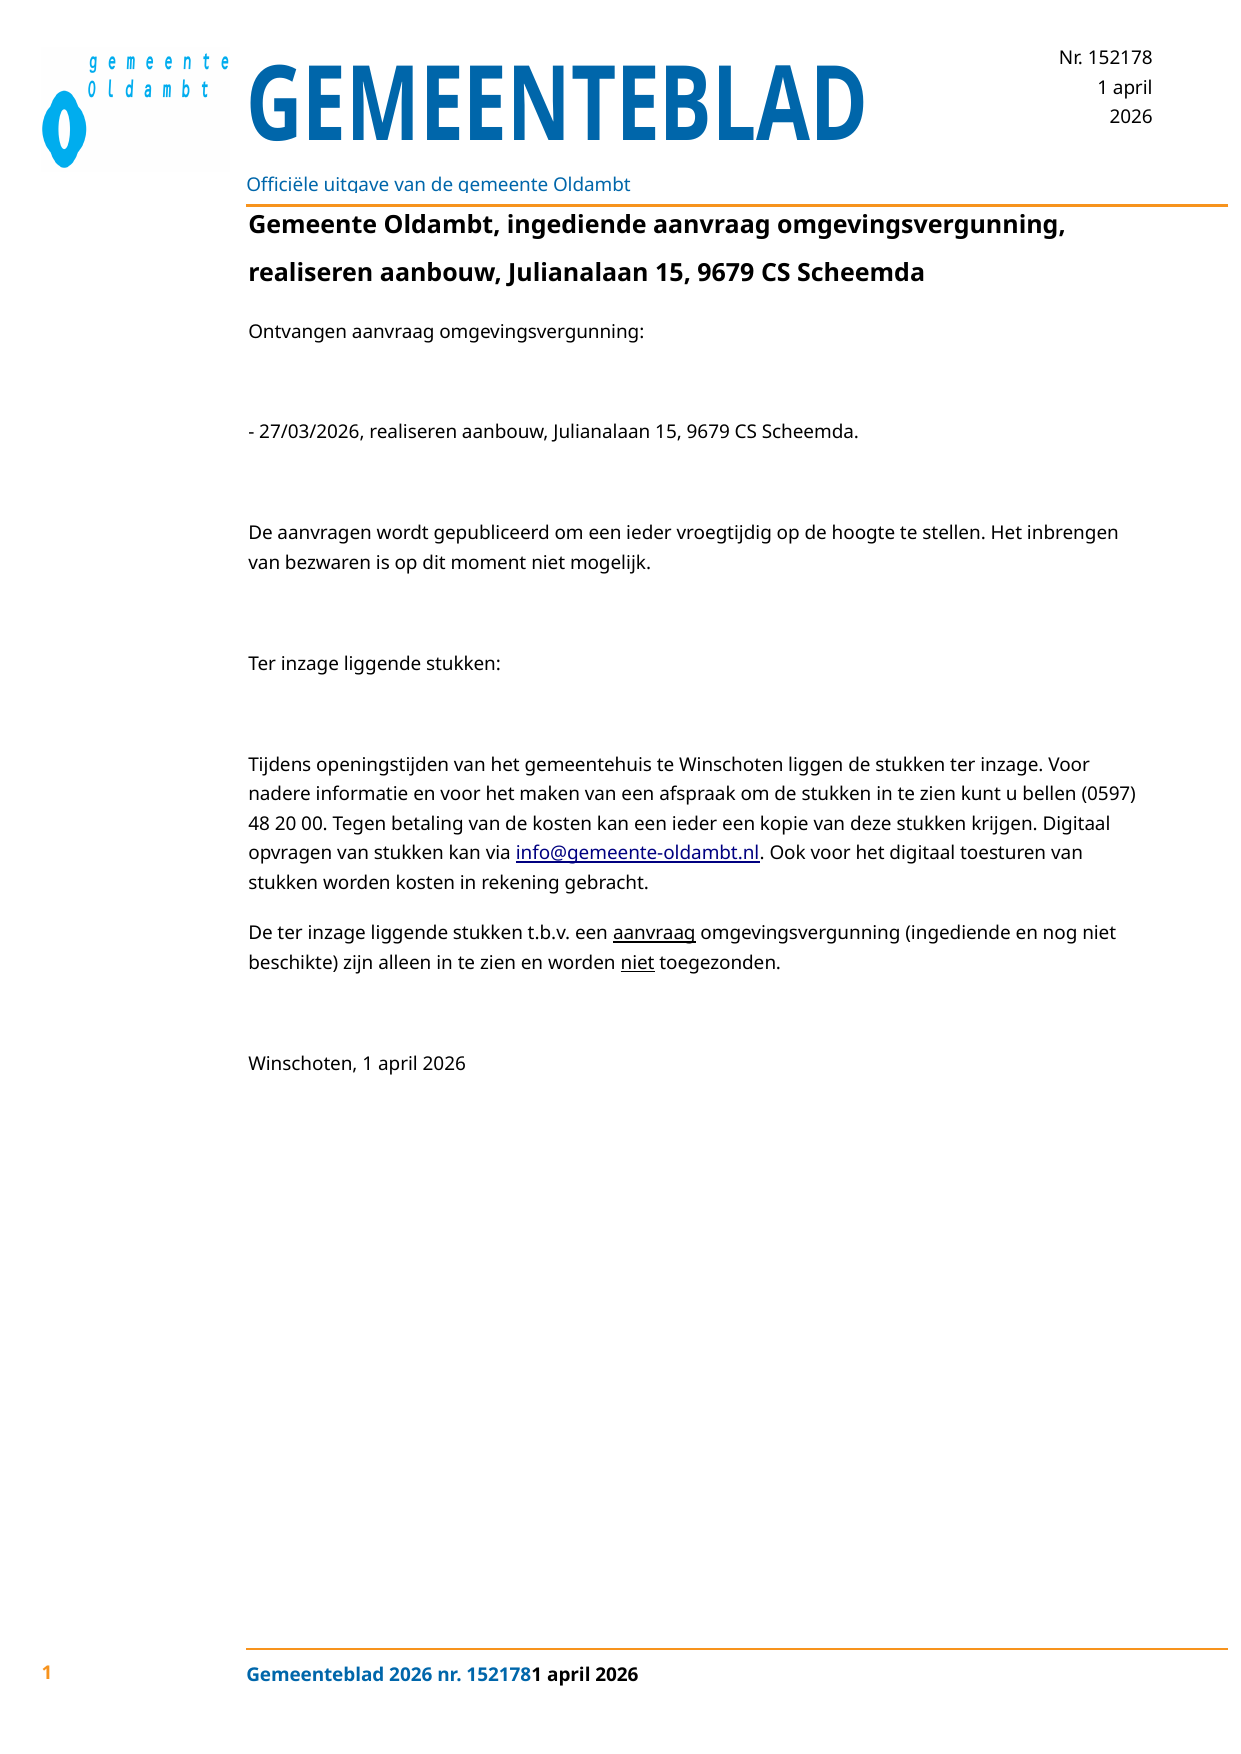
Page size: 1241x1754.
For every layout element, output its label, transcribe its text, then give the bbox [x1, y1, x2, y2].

text Gemeente Oldambt, ingediende aanvraag omgevingsvergunning, realiseren aanbouw, Julianalaan 15, 9679 CS Scheemda [248, 207, 1152, 288]
text De ter inzage liggende stukken t.b.v. een aanvraag omgevingsvergunning (ingediende en nog niet beschikte) zijn alleen in te zien en worden niet toegezonden. [248, 919, 1152, 975]
text De aanvragen wordt gepubliceerd om een ieder vroegtijdig op de hoogte te stellen. Het inbrengen van bezwaren is op dit moment niet mogelijk. [248, 519, 1152, 575]
text - 27/03/2026, realiseren aanbouw, Julianalaan 15, 9679 CS Scheemda. [248, 419, 1152, 444]
picture [41, 47, 231, 172]
text Winschoten, 1 april 2026 [248, 1050, 1152, 1076]
text Ter inzage liggende stukken: [248, 650, 1152, 676]
text Tijdens openingstijden van het gemeentehuis te Winschoten liggen de stukken ter inzage. Voor nadere informatie en voor het maken van een afspraak om de stukken in te zien kunt u bellen (0597) 48 20 00. Tegen betaling van de kosten kan een ieder een kopie van deze stukken krijgen. Digitaal opvragen van stukken kan via info@gemeente-oldambt.nl. Ook voor het digitaal toesturen van stukken worden kosten in rekening gebracht. [248, 751, 1152, 895]
text Ontvangen aanvraag omgevingsvergunning: [248, 318, 1152, 344]
